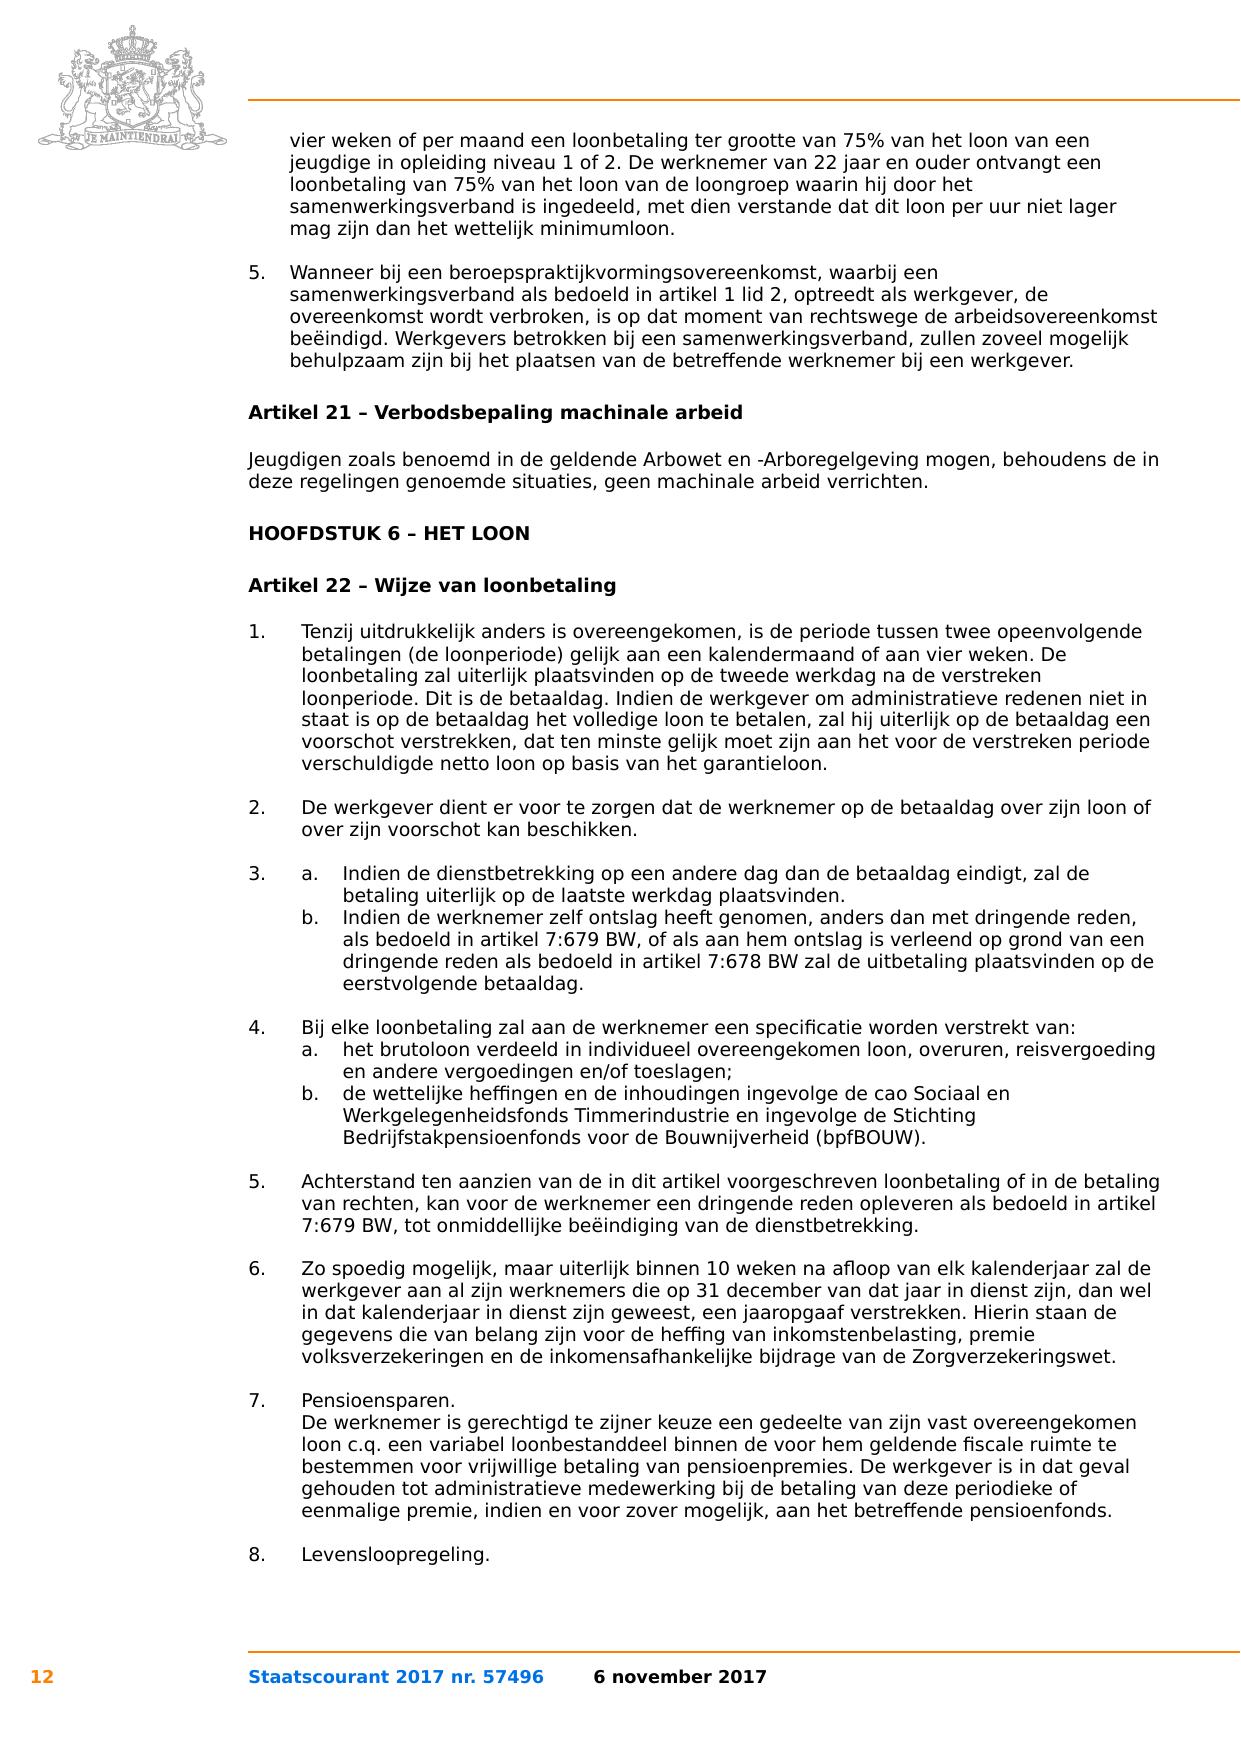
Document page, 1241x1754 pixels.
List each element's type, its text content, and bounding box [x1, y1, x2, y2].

text 3. a. Indien de dienstbetrekking op een andere dag dan de betaaldag eindigt, zal de betaling uiterlijk op de laatste werkdag plaatsvinden. [248, 863, 1163, 907]
text 2. De werkgever dient er voor te zorgen dat de werknemer op de betaaldag over zijn loon of over zijn voorschot kan beschikken. [248, 797, 1163, 841]
text 5. Achterstand ten aanzien van de in dit artikel voorgeschreven loonbetaling of in de betaling van rechten, kan voor de werknemer een dringende reden opleveren als bedoeld in artikel 7:679 BW, tot onmiddellijke beëindiging van de dienstbetrekking. [248, 1171, 1163, 1236]
subtitle Artikel 21 – Verbodsbepaling machinale arbeid [248, 402, 1163, 423]
text 5. Wanneer bij een beroepspraktijkvormingsovereenkomst, waarbij een samenwerkingsverband als bedoeld in artikel 1 lid 2, optreedt als werkgever, de overeenkomst wordt verbroken, is op dat moment van rechtswege de arbeidsovereenkomst beëindigd. Werkgevers betrokken bij een samenwerkingsverband, zullen zoveel mogelijk behulpzaam zijn bij het plaatsen van de betreffende werknemer bij een werkgever. [248, 262, 1163, 372]
text Jeugdigen zoals benoemd in de geldende Arbowet en -Arboregelgeving mogen, behoudens de in deze regelingen genoemde situaties, geen machinale arbeid verrichten. [248, 448, 1163, 492]
text De werknemer is gerechtigd te zijner keuze een gedeelte van zijn vast overeengekomen loon c.q. een variabel loonbestanddeel binnen de voor hem geldende fiscale ruimte te bestemmen voor vrijwillige betaling van pensioenpremies. De werkgever is in dat geval gehouden tot administratieve medewerking bij de betaling van deze periodieke of eenmalige premie, indien en voor zover mogelijk, aan het betreffende pensioenfonds. [301, 1412, 1163, 1522]
picture [38, 25, 227, 150]
subtitle Artikel 22 – Wijze van loonbetaling [248, 574, 1163, 596]
text b. de wettelijke heffingen en de inhoudingen ingevolge de cao Sociaal en Werkgelegenheidsfonds Timmerindustrie en ingevolge de Stichting Bedrijfstakpensioenfonds voor de Bouwnijverheid (bpfBOUW). [301, 1083, 1163, 1149]
text a. het brutoloon verdeeld in individueel overeengekomen loon, overuren, reisvergoeding en andere vergoedingen en/of toeslagen; [301, 1039, 1163, 1083]
text 7. Pensioensparen. [248, 1390, 1163, 1412]
text b. Indien de werknemer zelf ontslag heeft genomen, anders dan met dringende reden, als bedoeld in artikel 7:679 BW, of als aan hem ontslag is verleend op grond van een dringende reden als bedoeld in artikel 7:678 BW zal de uitbetaling plaatsvinden op de eerstvolgende betaaldag. [301, 907, 1163, 995]
text 1. Tenzij uitdrukkelijk anders is overeengekomen, is de periode tussen twee opeenvolgende betalingen (de loonperiode) gelijk aan een kalendermaand of aan vier weken. De loonbetaling zal uiterlijk plaatsvinden op de tweede werkdag na de verstreken loonperiode. Dit is de betaaldag. Indien de werkgever om administratieve redenen niet in staat is op de betaaldag het volledige loon te betalen, zal hij uiterlijk op de betaaldag een voorschot verstrekken, dat ten minste gelijk moet zijn aan het voor de verstreken periode verschuldigde netto loon op basis van het garantieloon. [248, 621, 1163, 775]
text 8. Levensloopregeling. [248, 1544, 1163, 1566]
text vier weken of per maand een loonbetaling ter grootte van 75% van het loon van een jeugdige in opleiding niveau 1 of 2. De werknemer van 22 jaar en ouder ontvangt een loonbetaling van 75% van het loon van de loongroep waarin hij door het samenwerkingsverband is ingedeeld, met dien verstande dat dit loon per uur niet lager mag zijn dan het wettelijk minimumloon. [248, 130, 1163, 240]
text 4. Bij elke loonbetaling zal aan de werknemer een specificatie worden verstrekt van: [248, 1017, 1163, 1039]
text 6. Zo spoedig mogelijk, maar uiterlijk binnen 10 weken na afloop van elk kalenderjaar zal de werkgever aan al zijn werknemers die op 31 december van dat jaar in dienst zijn, dan wel in dat kalenderjaar in dienst zijn geweest, een jaaropgaaf verstrekken. Hierin staan de gegevens die van belang zijn voor de heffing van inkomstenbelasting, premie volksverzekeringen en de inkomensafhankelijke bijdrage van de Zorgverzekeringswet. [248, 1258, 1163, 1368]
subtitle HOOFDSTUK 6 – HET LOON [248, 522, 1163, 544]
